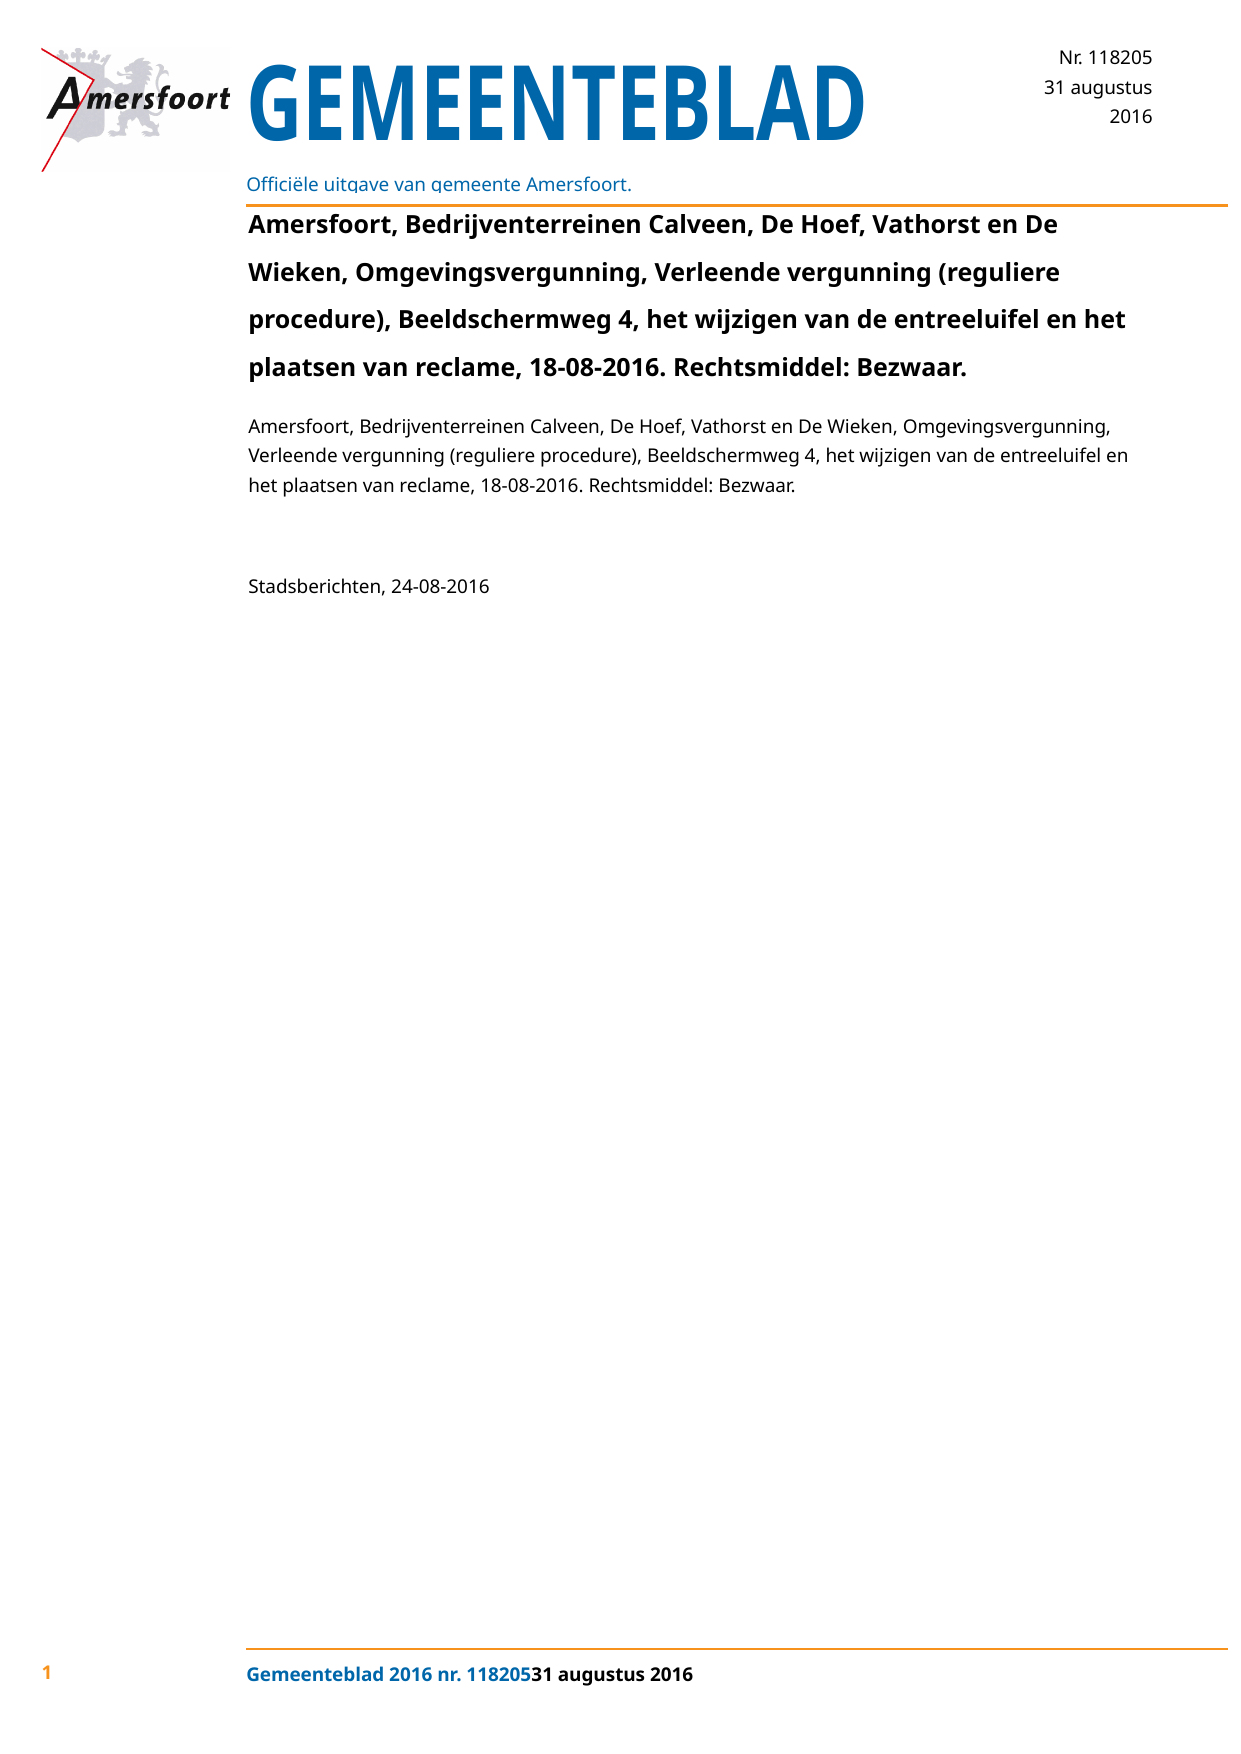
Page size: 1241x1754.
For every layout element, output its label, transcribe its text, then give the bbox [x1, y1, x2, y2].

picture [41, 47, 231, 172]
text Amersfoort, Bedrijventerreinen Calveen, De Hoef, Vathorst en De Wieken, Omgevingsvergunning, Verleende vergunning (reguliere procedure), Beeldschermweg 4, het wijzigen van de entreeluifel en het plaatsen van reclame, 18-08-2016. Rechtsmiddel: Bezwaar. [248, 207, 1152, 384]
text Amersfoort, Bedrijventerreinen Calveen, De Hoef, Vathorst en De Wieken, Omgevingsvergunning, Verleende vergunning (reguliere procedure), Beeldschermweg 4, het wijzigen van de entreeluifel en het plaatsen van reclame, 18-08-2016. Rechtsmiddel: Bezwaar. [248, 413, 1152, 498]
text Stadsberichten, 24-08-2016 [248, 573, 1152, 599]
